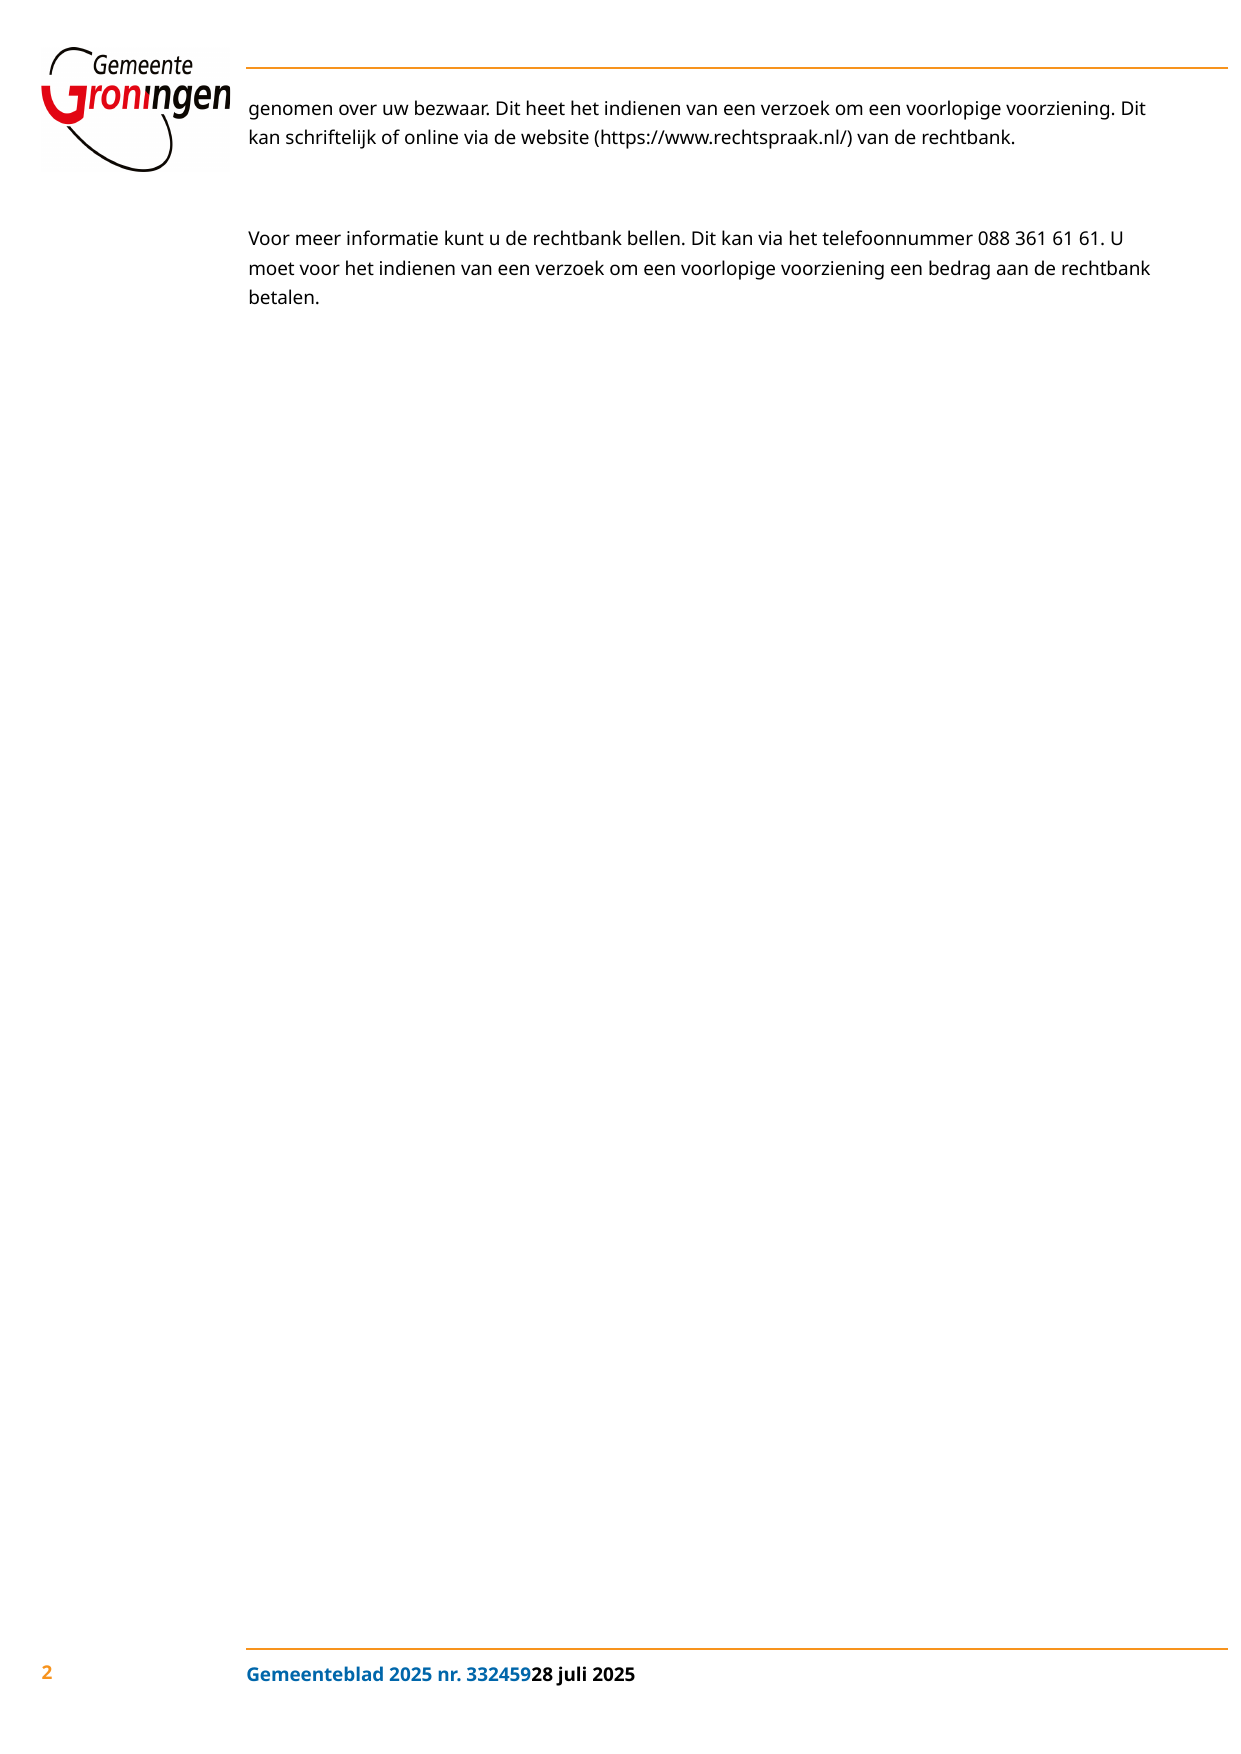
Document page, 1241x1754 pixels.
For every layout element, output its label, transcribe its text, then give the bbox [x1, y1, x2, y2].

picture [41, 47, 231, 172]
text Voor meer informatie kunt u de rechtbank bellen. Dit kan via het telefoonnummer 088 361 61 61. U moet voor het indienen van een verzoek om een voorlopige voorziening een bedrag aan de rechtbank betalen. [248, 225, 1152, 310]
text genomen over uw bezwaar. Dit heet het indienen van een verzoek om een voorlopige voorziening. Dit kan schriftelijk of online via de website (https://www.rechtspraak.nl/) van de rechtbank. [248, 95, 1152, 150]
